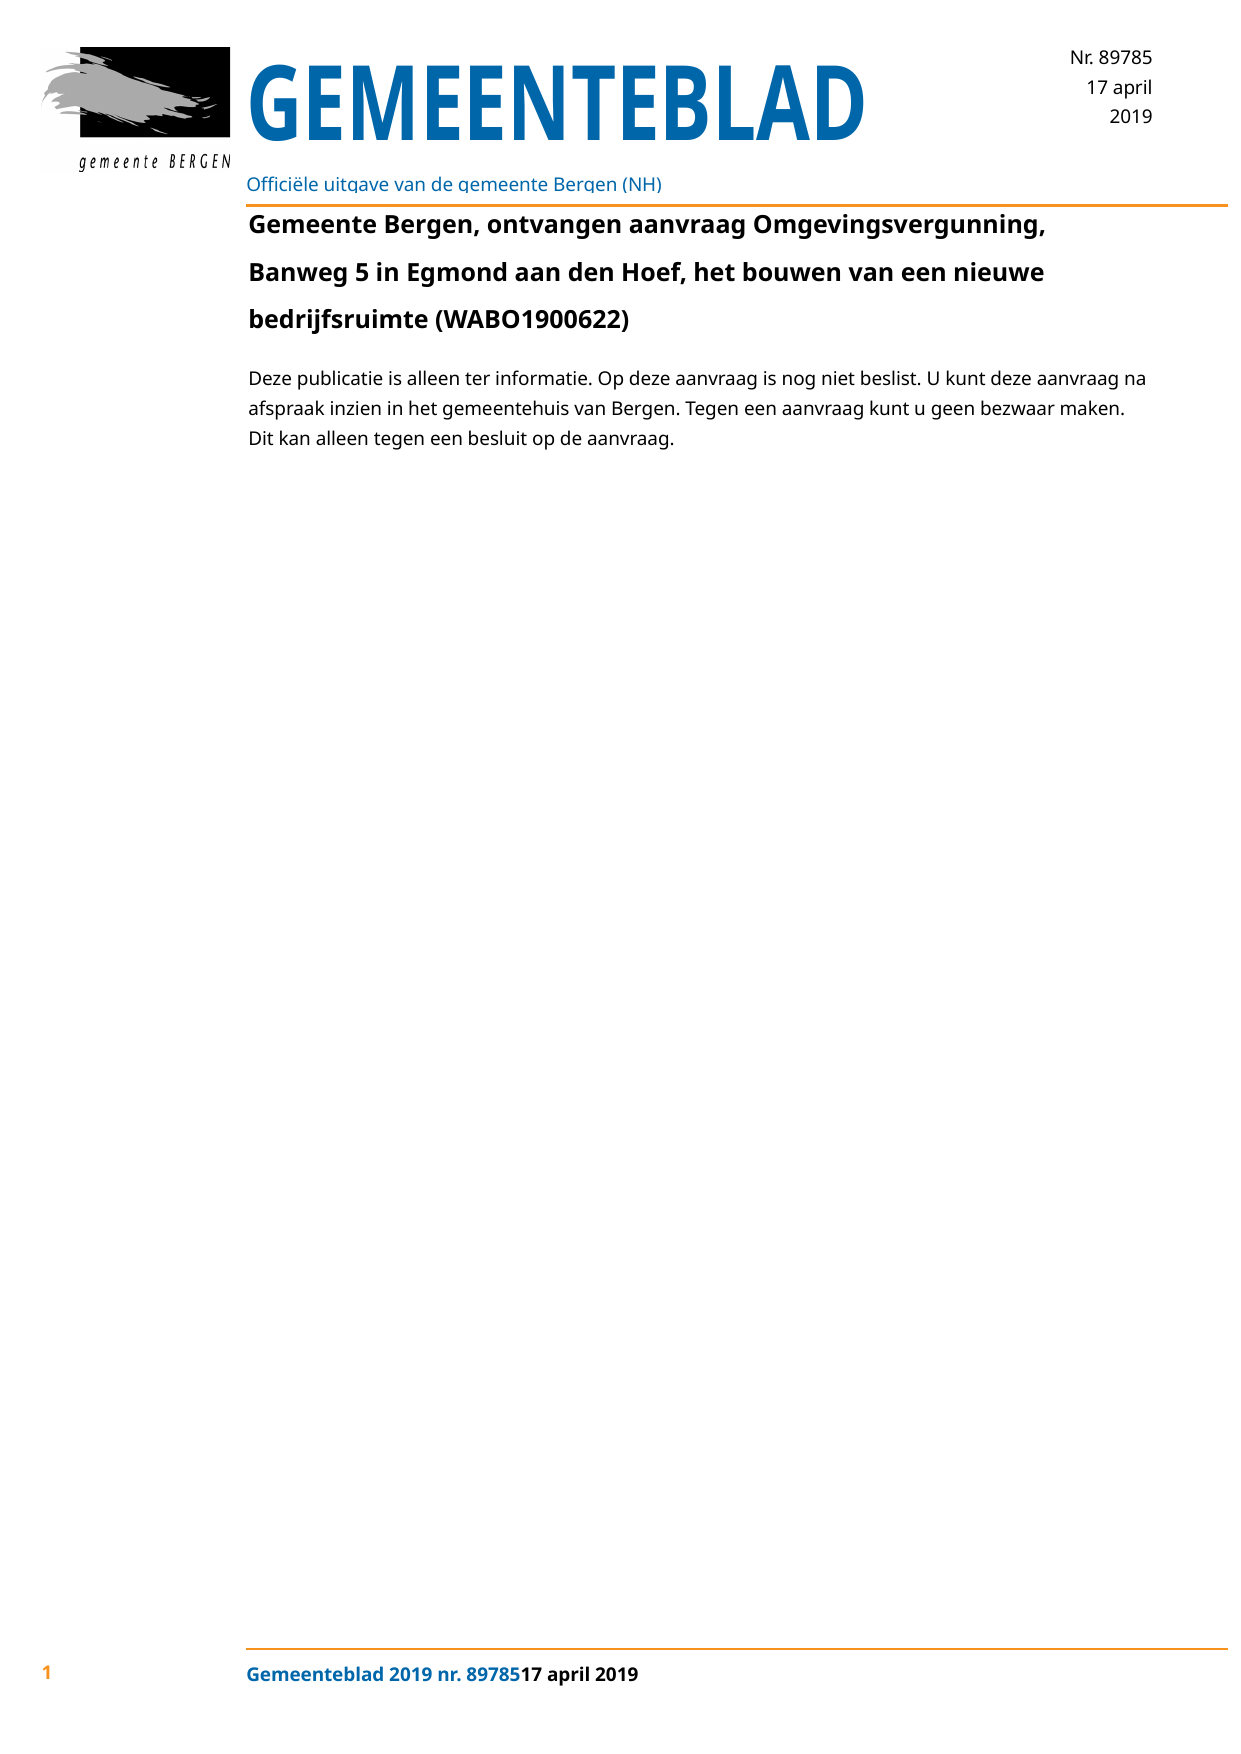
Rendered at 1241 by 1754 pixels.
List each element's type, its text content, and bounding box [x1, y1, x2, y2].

picture [41, 47, 231, 172]
text Gemeente Bergen, ontvangen aanvraag Omgevingsvergunning, Banweg 5 in Egmond aan den Hoef, het bouwen van een nieuwe bedrijfsruimte (WABO1900622) [248, 207, 1152, 336]
text Deze publicatie is alleen ter informatie. Op deze aanvraag is nog niet beslist. U kunt deze aanvraag na afspraak inzien in het gemeentehuis van Bergen. Tegen een aanvraag kunt u geen bezwaar maken. Dit kan alleen tegen een besluit op de aanvraag. [248, 366, 1152, 450]
